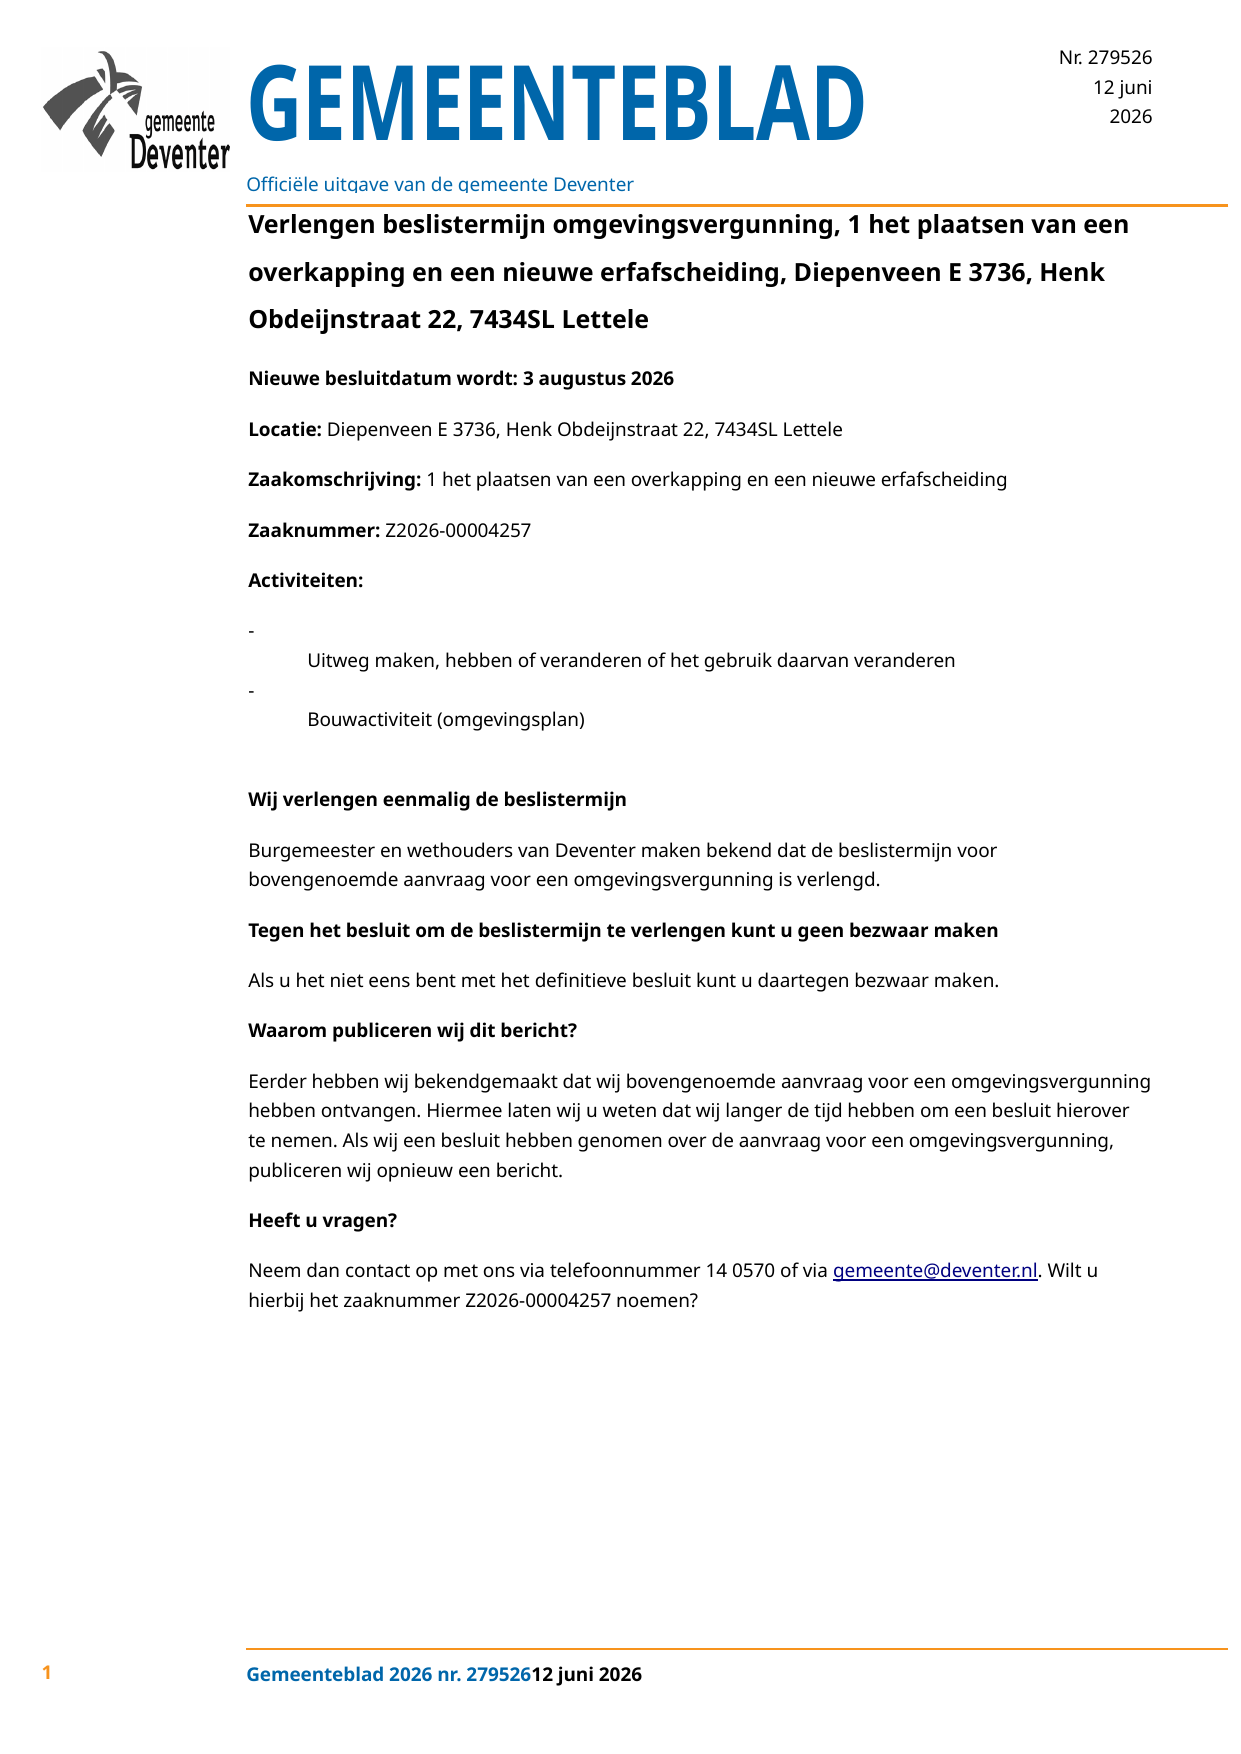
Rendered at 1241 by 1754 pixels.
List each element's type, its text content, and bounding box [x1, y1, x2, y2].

text Als u het niet eens bent met het definitieve besluit kunt u daartegen bezwaar maken. [248, 967, 1152, 993]
text Activiteiten: [248, 567, 1152, 593]
text Wij verlengen eenmalig de beslistermijn [248, 786, 1152, 812]
text Waarom publiceren wij dit bericht? [248, 1018, 1152, 1043]
text Burgemeester en wethouders van Deventer maken bekend dat de beslistermijn voor bovengenoemde aanvraag voor een omgevingsvergunning is verlengd. [248, 837, 1152, 892]
text Heeft u vragen? [248, 1207, 1152, 1233]
text Zaaknummer: Z2026-00004257 [248, 517, 1152, 542]
text Nieuwe besluitdatum wordt: 3 augustus 2026 [248, 366, 1152, 391]
text Neem dan contact op met ons via telefoonnummer 14 0570 of via gemeente@deventer.nl. Wilt u hierbij het zaaknummer Z2026-00004257 noemen? [248, 1258, 1152, 1313]
text Tegen het besluit om de beslistermijn te verlengen kunt u geen bezwaar maken [248, 917, 1152, 942]
picture [41, 47, 231, 172]
list Uitweg maken, hebben of veranderen of het gebruik daarvan veranderen [248, 647, 1152, 673]
list Bouwactiviteit (omgevingsplan) [248, 706, 1152, 732]
text Eerder hebben wij bekendgemaakt dat wij bovengenoemde aanvraag voor een omgevingsvergunning hebben ontvangen. Hiermee laten wij u weten dat wij langer de tijd hebben om een besluit hierover te nemen. Als wij een besluit hebben genomen over de aanvraag voor een omgevingsvergunning, publiceren wij opnieuw een bericht. [248, 1068, 1152, 1182]
text Zaakomschrijving: 1 het plaatsen van een overkapping en een nieuwe erfafscheiding [248, 466, 1152, 492]
text Verlengen beslistermijn omgevingsvergunning, 1 het plaatsen van een overkapping en een nieuwe erfafscheiding, Diepenveen E 3736, Henk Obdeijnstraat 22, 7434SL Lettele [248, 207, 1152, 336]
text Locatie: Diepenveen E 3736, Henk Obdeijnstraat 22, 7434SL Lettele [248, 416, 1152, 442]
